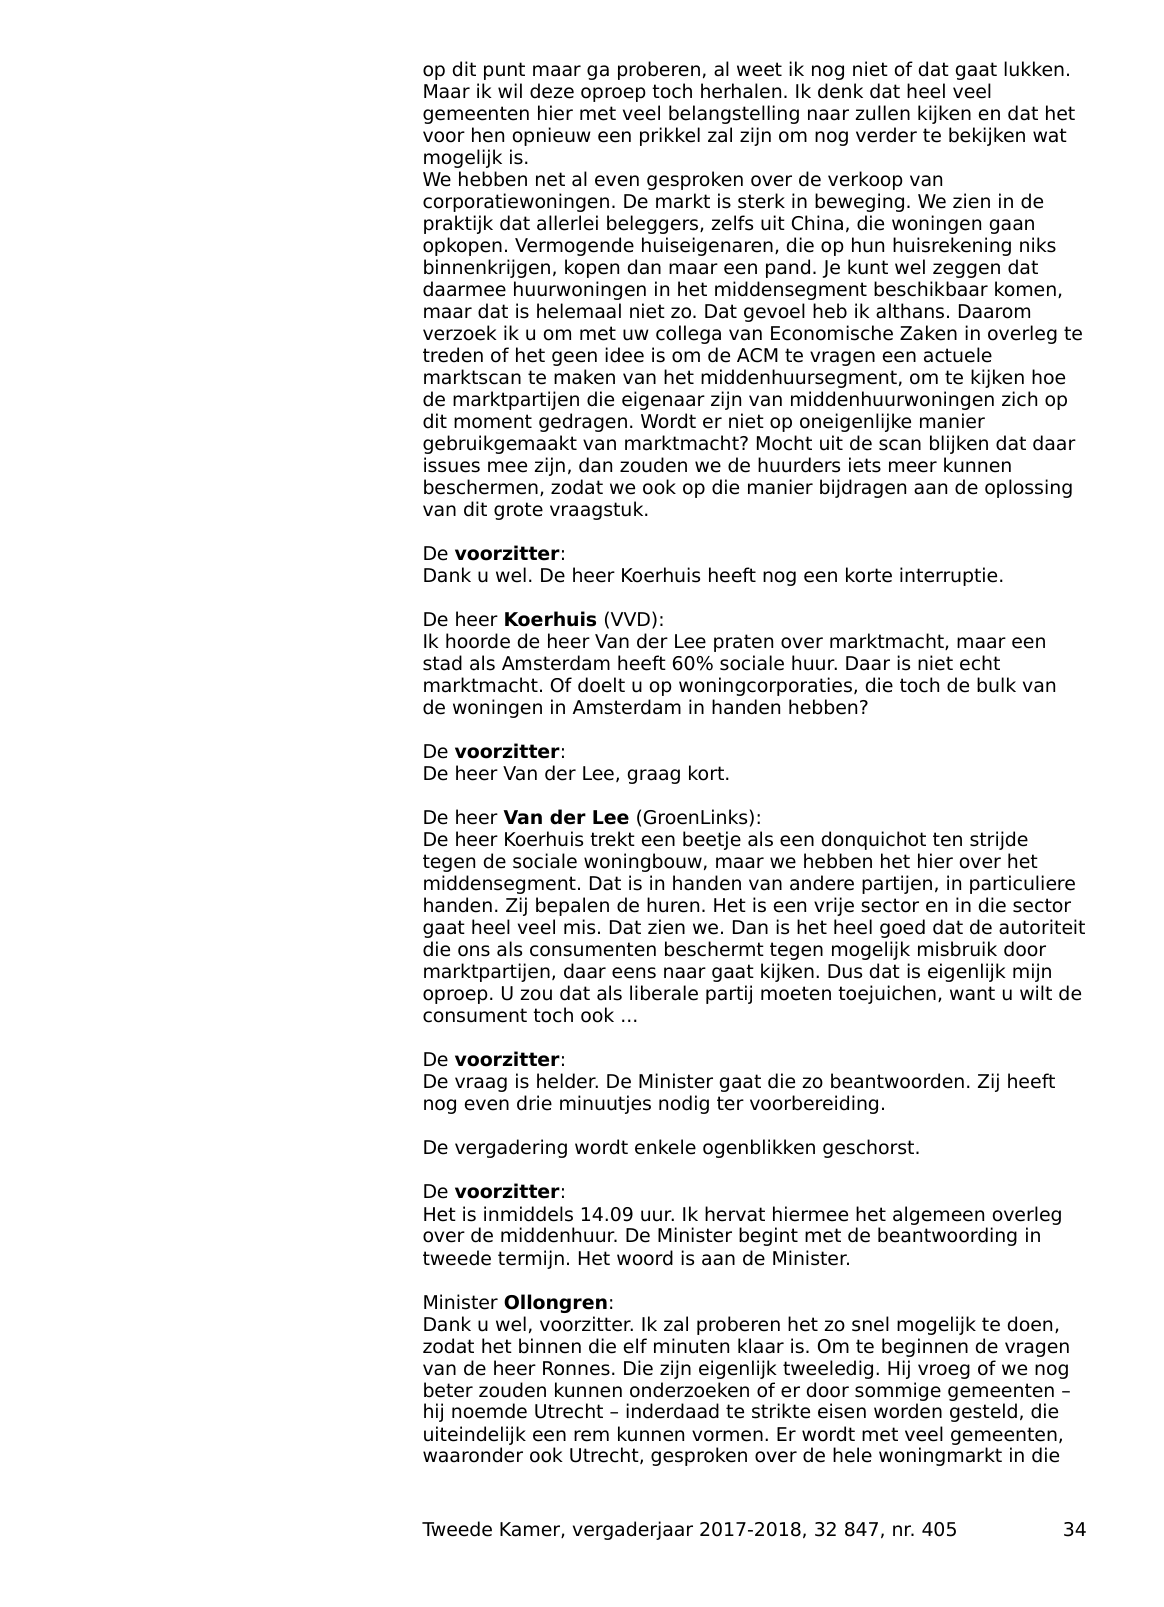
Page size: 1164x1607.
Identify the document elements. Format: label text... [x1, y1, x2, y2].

text De heer Van der Lee (GroenLinks): [422, 807, 1087, 829]
text Dank u wel, voorzitter. Ik zal proberen het zo snel mogelijk te doen, zodat het binnen die elf minuten klaar is. Om te beginnen de vragen van de heer Ronnes. Die zijn eigenlijk tweeledig. Hij vroeg of we nog beter zouden kunnen onderzoeken of er door sommige gemeenten – hij noemde Utrecht – inderdaad te strikte eisen worden gesteld, die uiteindelijk een rem kunnen vormen. Er wordt met veel gemeenten, waaronder ook Utrecht, gesproken over de hele woningmarkt in die [422, 1313, 1087, 1467]
text op dit punt maar ga proberen, al weet ik nog niet of dat gaat lukken. Maar ik wil deze oproep toch herhalen. Ik denk dat heel veel gemeenten hier met veel belangstelling naar zullen kijken en dat het voor hen opnieuw een prikkel zal zijn om nog verder te bekijken wat mogelijk is. [422, 59, 1087, 169]
text We hebben net al even gesproken over de verkoop van corporatiewoningen. De markt is sterk in beweging. We zien in de praktijk dat allerlei beleggers, zelfs uit China, die woningen gaan opkopen. Vermogende huiseigenaren, die op hun huisrekening niks binnenkrijgen, kopen dan maar een pand. Je kunt wel zeggen dat daarmee huurwoningen in het middensegment beschikbaar komen, maar dat is helemaal niet zo. Dat gevoel heb ik althans. Daarom verzoek ik u om met uw collega van Economische Zaken in overleg te treden of het geen idee is om de ACM te vragen een actuele marktscan te maken van het middenhuursegment, om te kijken hoe de marktpartijen die eigenaar zijn van middenhuurwoningen zich op dit moment gedragen. Wordt er niet op oneigenlijke manier gebruikgemaakt van marktmacht? Mocht uit de scan blijken dat daar issues mee zijn, dan zouden we de huurders iets meer kunnen beschermen, zodat we ook op die manier bijdragen aan de oplossing van dit grote vraagstuk. [422, 169, 1087, 521]
text Dank u wel. De heer Koerhuis heeft nog een korte interruptie. [422, 565, 1087, 587]
text De voorzitter: [422, 543, 1087, 565]
text De heer Koerhuis (VVD): [422, 609, 1087, 631]
text De vraag is helder. De Minister gaat die zo beantwoorden. Zij heeft nog even drie minuutjes nodig ter voorbereiding. [422, 1071, 1087, 1115]
text De heer Van der Lee, graag kort. [422, 763, 1087, 785]
text Ik hoorde de heer Van der Lee praten over marktmacht, maar een stad als Amsterdam heeft 60% sociale huur. Daar is niet echt marktmacht. Of doelt u op woningcorporaties, die toch de bulk van de woningen in Amsterdam in handen hebben? [422, 631, 1087, 719]
text Het is inmiddels 14.09 uur. Ik hervat hiermee het algemeen overleg over de middenhuur. De Minister begint met de beantwoording in tweede termijn. Het woord is aan de Minister. [422, 1203, 1087, 1269]
text De voorzitter: [422, 741, 1087, 763]
text De vergadering wordt enkele ogenblikken geschorst. [422, 1137, 1087, 1159]
text De voorzitter: [422, 1049, 1087, 1071]
text Minister Ollongren: [422, 1292, 1087, 1313]
text De voorzitter: [422, 1181, 1087, 1203]
text De heer Koerhuis trekt een beetje als een donquichot ten strijde tegen de sociale woningbouw, maar we hebben het hier over het middensegment. Dat is in handen van andere partijen, in particuliere handen. Zij bepalen de huren. Het is een vrije sector en in die sector gaat heel veel mis. Dat zien we. Dan is het heel goed dat de autoriteit die ons als consumenten beschermt tegen mogelijk misbruik door marktpartijen, daar eens naar gaat kijken. Dus dat is eigenlijk mijn oproep. U zou dat als liberale partij moeten toejuichen, want u wilt de consument toch ook ... [422, 829, 1087, 1027]
